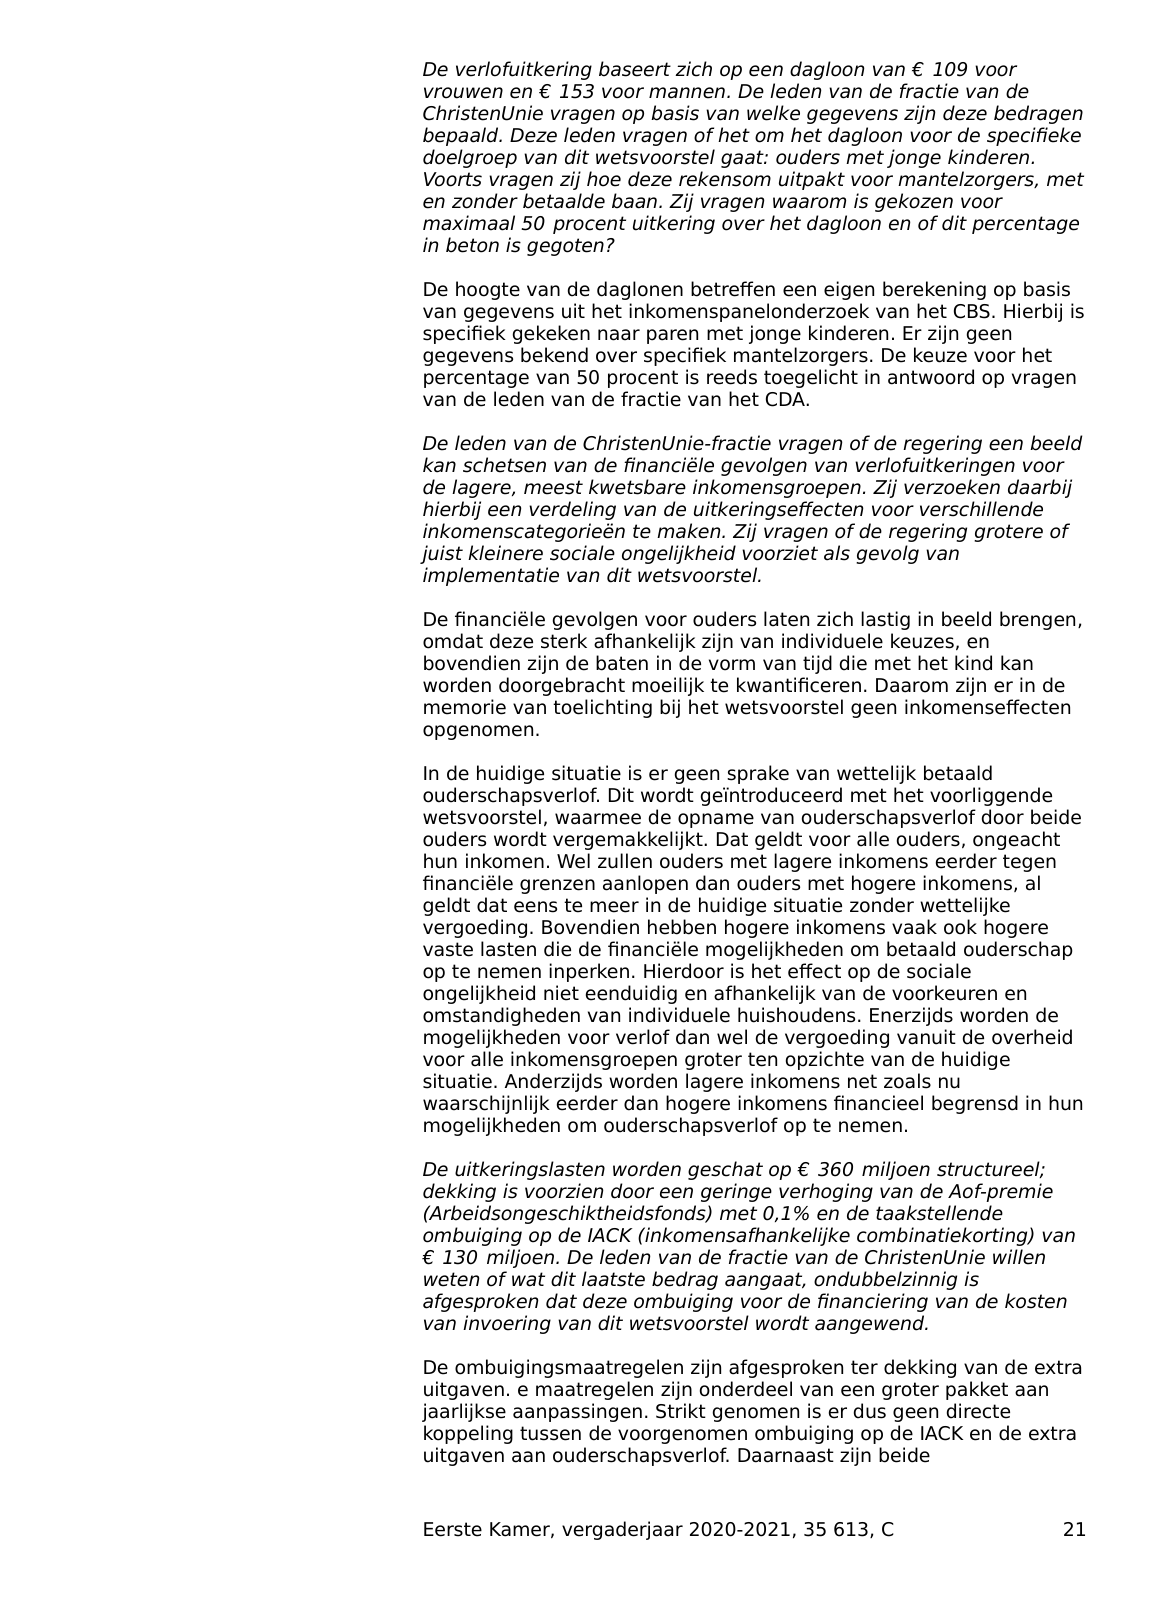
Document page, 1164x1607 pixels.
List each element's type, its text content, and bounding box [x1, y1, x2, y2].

text De leden van de ChristenUnie-fractie vragen of de regering een beeld kan schetsen van de financiële gevolgen van verlofuitkeringen voor de lagere, meest kwetsbare inkomensgroepen. Zij verzoeken daarbij hierbij een verdeling van de uitkeringseffecten voor verschillende inkomenscategorieën te maken. Zij vragen of de regering grotere of juist kleinere sociale ongelijkheid voorziet als gevolg van implementatie van dit wetsvoorstel. [422, 433, 1087, 587]
text De financiële gevolgen voor ouders laten zich lastig in beeld brengen, omdat deze sterk afhankelijk zijn van individuele keuzes, en bovendien zijn de baten in de vorm van tijd die met het kind kan worden doorgebracht moeilijk te kwantificeren. Daarom zijn er in de memorie van toelichting bij het wetsvoorstel geen inkomenseffecten opgenomen. [422, 609, 1087, 741]
text De verlofuitkering baseert zich op een dagloon van € 109 voor vrouwen en € 153 voor mannen. De leden van de fractie van de ChristenUnie vragen op basis van welke gegevens zijn deze bedragen bepaald. Deze leden vragen of het om het dagloon voor de specifieke doelgroep van dit wetsvoorstel gaat: ouders met jonge kinderen. Voorts vragen zij hoe deze rekensom uitpakt voor mantelzorgers, met en zonder betaalde baan. Zij vragen waarom is gekozen voor maximaal 50 procent uitkering over het dagloon en of dit percentage in beton is gegoten? [422, 59, 1087, 257]
text De ombuigingsmaatregelen zijn afgesproken ter dekking van de extra uitgaven. e maatregelen zijn onderdeel van een groter pakket aan jaarlijkse aanpassingen. Strikt genomen is er dus geen directe koppeling tussen de voorgenomen ombuiging op de IACK en de extra uitgaven aan ouderschapsverlof. Daarnaast zijn beide [422, 1357, 1087, 1467]
text De hoogte van de daglonen betreffen een eigen berekening op basis van gegevens uit het inkomenspanelonderzoek van het CBS. Hierbij is specifiek gekeken naar paren met jonge kinderen. Er zijn geen gegevens bekend over specifiek mantelzorgers. De keuze voor het percentage van 50 procent is reeds toegelicht in antwoord op vragen van de leden van de fractie van het CDA. [422, 279, 1087, 411]
text De uitkeringslasten worden geschat op € 360 miljoen structureel; dekking is voorzien door een geringe verhoging van de Aof-premie (Arbeidsongeschiktheidsfonds) met 0,1% en de taakstellende ombuiging op de IACK (inkomensafhankelijke combinatiekorting) van € 130 miljoen. De leden van de fractie van de ChristenUnie willen weten of wat dit laatste bedrag aangaat, ondubbelzinnig is afgesproken dat deze ombuiging voor de financiering van de kosten van invoering van dit wetsvoorstel wordt aangewend. [422, 1159, 1087, 1335]
text In de huidige situatie is er geen sprake van wettelijk betaald ouderschapsverlof. Dit wordt geïntroduceerd met het voorliggende wetsvoorstel, waarmee de opname van ouderschapsverlof door beide ouders wordt vergemakkelijkt. Dat geldt voor alle ouders, ongeacht hun inkomen. Wel zullen ouders met lagere inkomens eerder tegen financiële grenzen aanlopen dan ouders met hogere inkomens, al geldt dat eens te meer in de huidige situatie zonder wettelijke vergoeding. Bovendien hebben hogere inkomens vaak ook hogere vaste lasten die de financiële mogelijkheden om betaald ouderschap op te nemen inperken. Hierdoor is het effect op de sociale ongelijkheid niet eenduidig en afhankelijk van de voorkeuren en omstandigheden van individuele huishoudens. Enerzijds worden de mogelijkheden voor verlof dan wel de vergoeding vanuit de overheid voor alle inkomensgroepen groter ten opzichte van de huidige situatie. Anderzijds worden lagere inkomens net zoals nu waarschijnlijk eerder dan hogere inkomens financieel begrensd in hun mogelijkheden om ouderschapsverlof op te nemen. [422, 763, 1087, 1137]
